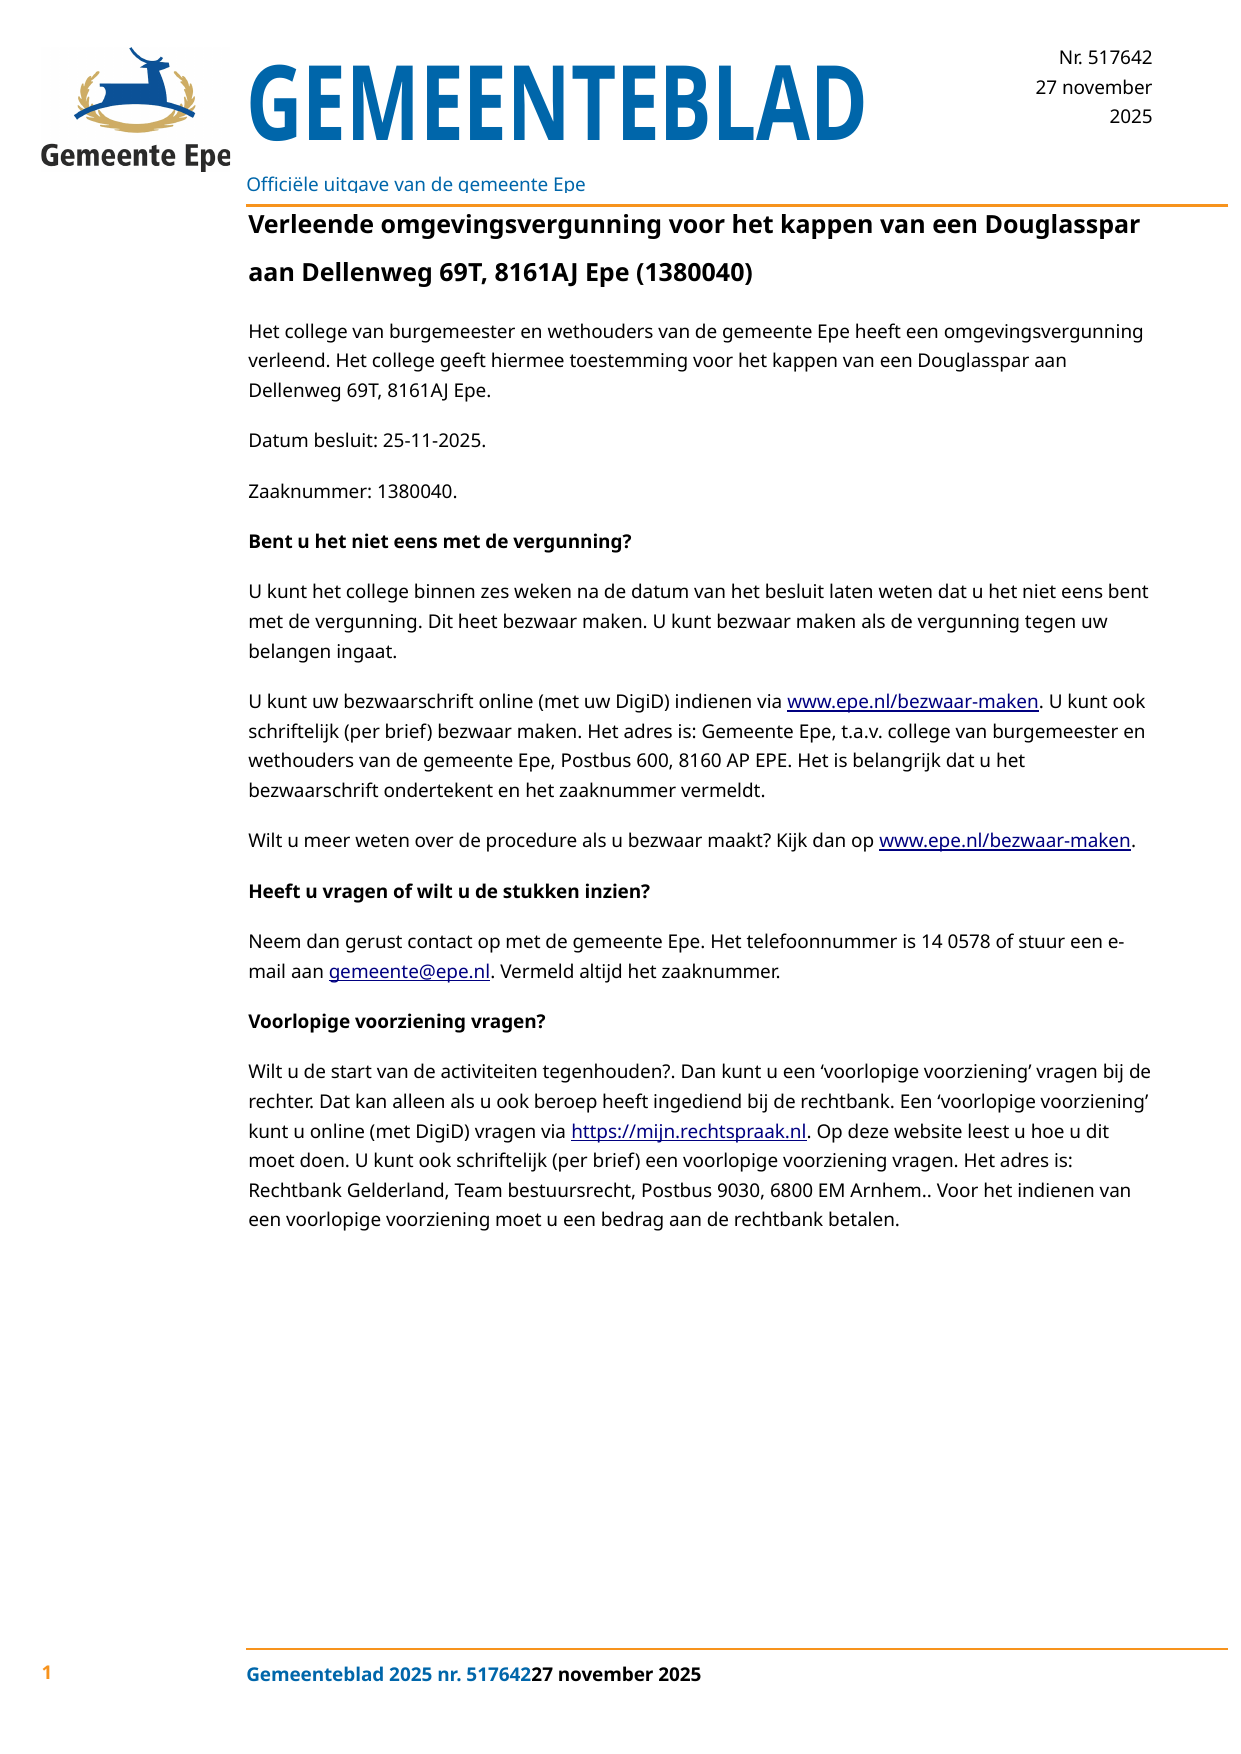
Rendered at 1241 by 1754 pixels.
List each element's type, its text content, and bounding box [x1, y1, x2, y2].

text Verleende omgevingsvergunning voor het kappen van een Douglasspar aan Dellenweg 69T, 8161AJ Epe (1380040) [248, 207, 1152, 288]
text U kunt het college binnen zes weken na de datum van het besluit laten weten dat u het niet eens bent met de vergunning. Dit heet bezwaar maken. U kunt bezwaar maken als de vergunning tegen uw belangen ingaat. [248, 579, 1152, 664]
text Wilt u meer weten over de procedure als u bezwaar maakt? Kijk dan op www.epe.nl/bezwaar-maken. [248, 827, 1152, 853]
text Heeft u vragen of wilt u de stukken inzien? [248, 878, 1152, 904]
text Voorlopige voorziening vragen? [248, 1008, 1152, 1034]
text Neem dan gerust contact op met de gemeente Epe. Het telefoonnummer is 14 0578 of stuur een e-mail aan gemeente@epe.nl. Vermeld altijd het zaaknummer. [248, 928, 1152, 984]
text Het college van burgemeester en wethouders van de gemeente Epe heeft een omgevingsvergunning verleend. Het college geeft hiermee toestemming voor het kappen van een Douglasspar aan Dellenweg 69T, 8161AJ Epe. [248, 318, 1152, 403]
text U kunt uw bezwaarschrift online (met uw DigiD) indienen via www.epe.nl/bezwaar-maken. U kunt ook schriftelijk (per brief) bezwaar maken. Het adres is: Gemeente Epe, t.a.v. college van burgemeester en wethouders van de gemeente Epe, Postbus 600, 8160 AP EPE. Het is belangrijk dat u het bezwaarschrift ondertekent en het zaaknummer vermeldt. [248, 688, 1152, 803]
text Datum besluit: 25-11-2025. [248, 427, 1152, 453]
picture [41, 47, 231, 172]
text Bent u het niet eens met de vergunning? [248, 528, 1152, 554]
text Zaaknummer: 1380040. [248, 478, 1152, 504]
text Wilt u de start van de activiteiten tegenhouden?. Dan kunt u een ‘voorlopige voorziening’ vragen bij de rechter. Dat kan alleen als u ook beroep heeft ingediend bij de rechtbank. Een ‘voorlopige voorziening’ kunt u online (met DigiD) vragen via https://mijn.rechtspraak.nl. Op deze website leest u hoe u dit moet doen. U kunt ook schriftelijk (per brief) een voorlopige voorziening vragen. Het adres is: Rechtbank Gelderland, Team bestuursrecht, Postbus 9030, 6800 EM Arnhem.. Voor het indienen van een voorlopige voorziening moet u een bedrag aan de rechtbank betalen. [248, 1059, 1152, 1232]
